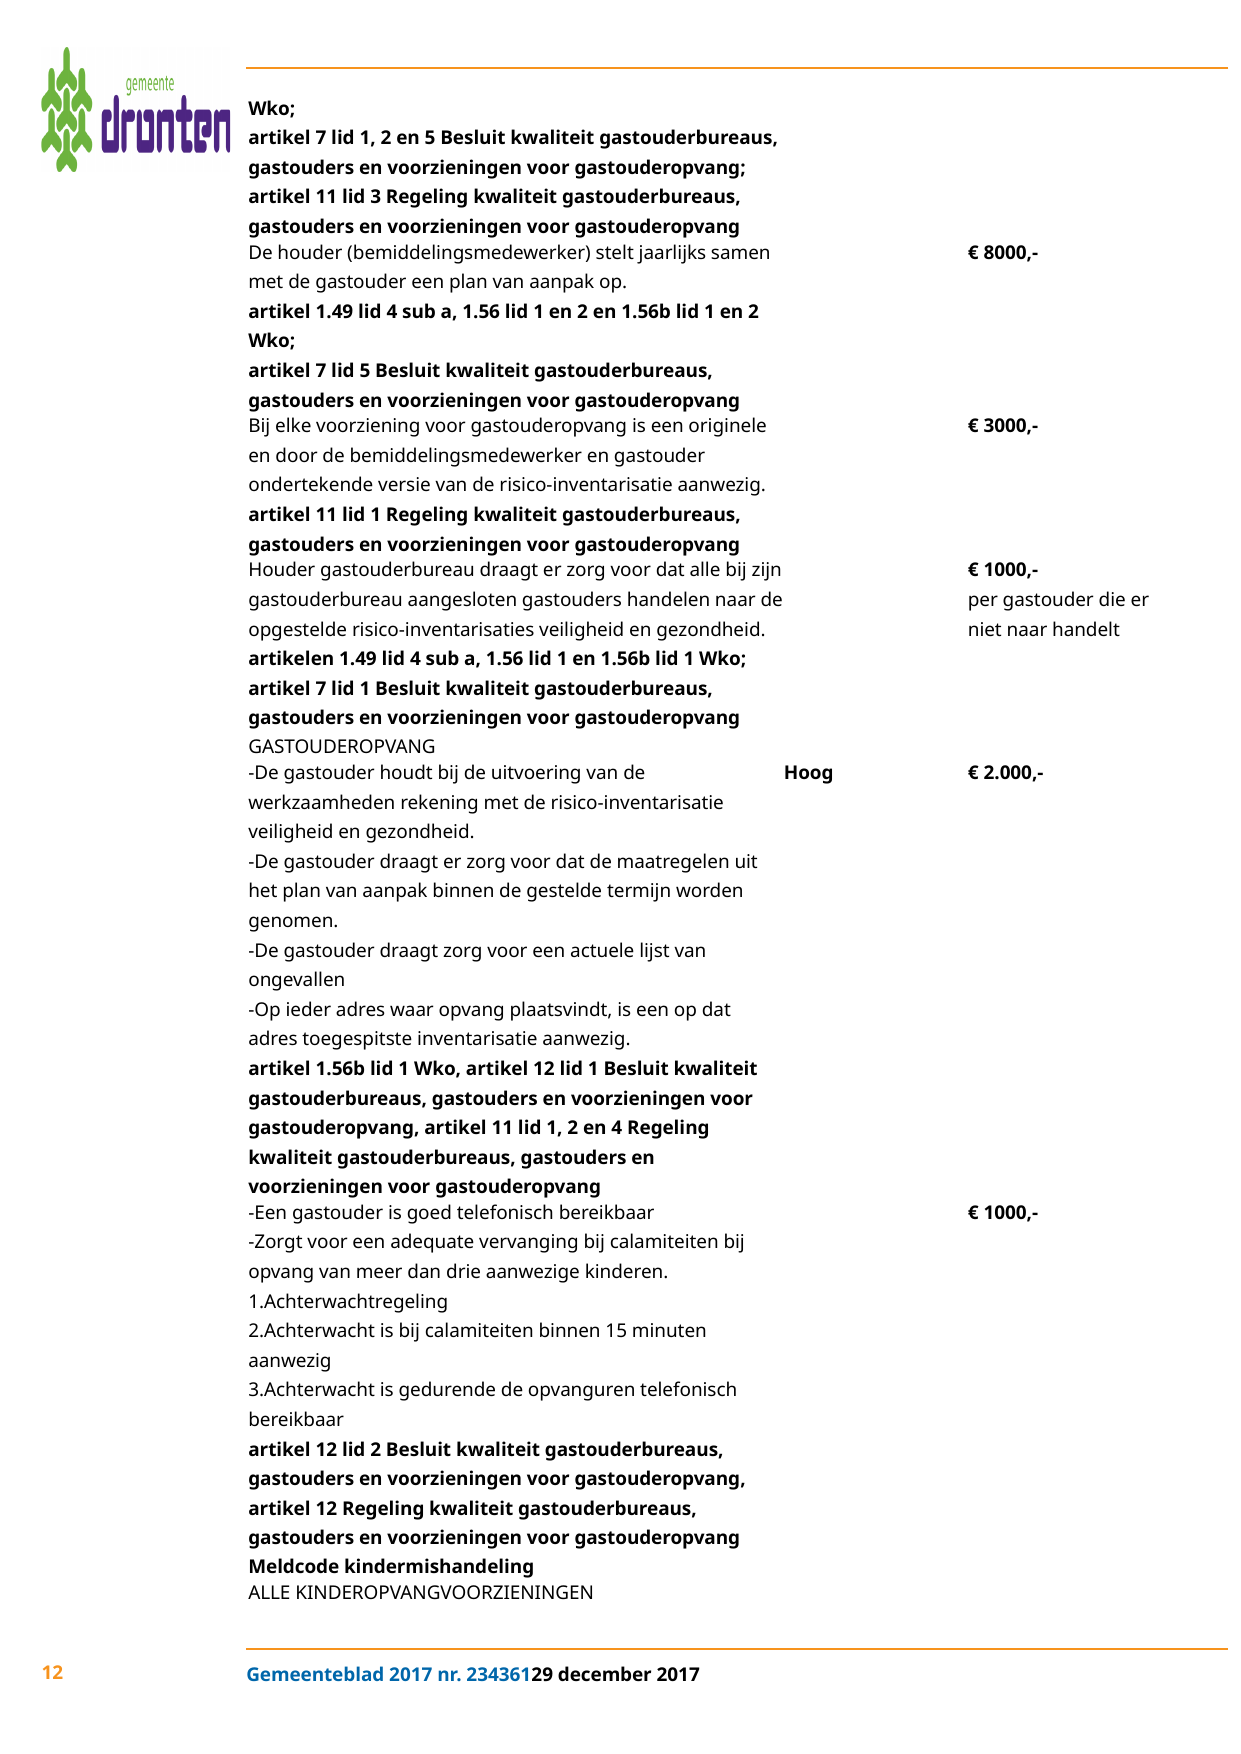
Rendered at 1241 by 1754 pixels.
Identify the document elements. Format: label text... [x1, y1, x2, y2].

table_header Meldcode kindermishandeling [248, 1554, 1152, 1579]
picture [41, 47, 231, 172]
table_cell [784, 413, 968, 557]
table_header GASTOUDEROPVANG [248, 734, 1152, 759]
table_cell € 8000,- [968, 239, 1152, 412]
table_cell € 2.000,- [968, 759, 1152, 1199]
table_cell € 1000,- [968, 1199, 1152, 1550]
table_cell Houder gastouderbureau draagt er zorg voor dat alle bij zijn gastouderbureau aangesloten gastouders handelen naar de opgestelde risico-inventarisaties veiligheid en gezondheid. artikelen 1.49 lid 4 sub a, 1.56 lid 1 en 1.56b lid 1 Wko; artikel 7 lid 1 Besluit kwaliteit gastouderbureaus, gastouders en voorzieningen voor gastouderopvang [248, 557, 784, 730]
table_cell [968, 95, 1152, 239]
table_cell € 3000,- [968, 413, 1152, 557]
table_cell Bij elke voorziening voor gastouderopvang is een originele en door de bemiddelingsmedewerker en gastouder ondertekende versie van de risico-inventarisatie aanwezig. artikel 11 lid 1 Regeling kwaliteit gastouderbureaus, gastouders en voorzieningen voor gastouderopvang [248, 413, 784, 557]
table_cell Hoog [784, 759, 968, 1199]
table_cell ALLE KINDEROPVANGVOORZIENINGEN [248, 1579, 1152, 1605]
table_cell -De gastouder houdt bij de uitvoering van de werkzaamheden rekening met de risico-inventarisatie veiligheid en gezondheid. -De gastouder draagt er zorg voor dat de maatregelen uit het plan van aanpak binnen de gestelde termijn worden genomen. -De gastouder draagt zorg voor een actuele lijst van ongevallen -Op ieder adres waar opvang plaatsvindt, is een op dat adres toegespitste inventarisatie aanwezig. artikel 1.56b lid 1 Wko, artikel 12 lid 1 Besluit kwaliteit gastouderbureaus, gastouders en voorzieningen voor gastouderopvang, artikel 11 lid 1, 2 en 4 Regeling kwaliteit gastouderbureaus, gastouders en voorzieningen voor gastouderopvang [248, 759, 784, 1199]
table_cell [784, 557, 968, 730]
table_cell [784, 239, 968, 412]
table_cell [784, 95, 968, 239]
table_cell [784, 1199, 968, 1550]
table_cell -Een gastouder is goed telefonisch bereikbaar -Zorgt voor een adequate vervanging bij calamiteiten bij opvang van meer dan drie aanwezige kinderen. 1.Achterwachtregeling 2.Achterwacht is bij calamiteiten binnen 15 minuten aanwezig 3.Achterwacht is gedurende de opvanguren telefonisch bereikbaar artikel 12 lid 2 Besluit kwaliteit gastouderbureaus, gastouders en voorzieningen voor gastouderopvang, artikel 12 Regeling kwaliteit gastouderbureaus, gastouders en voorzieningen voor gastouderopvang [248, 1199, 784, 1550]
table_cell Wko; artikel 7 lid 1, 2 en 5 Besluit kwaliteit gastouderbureaus, gastouders en voorzieningen voor gastouderopvang; artikel 11 lid 3 Regeling kwaliteit gastouderbureaus, gastouders en voorzieningen voor gastouderopvang [248, 95, 784, 239]
table_cell € 1000,- per gastouder die er niet naar handelt [968, 557, 1152, 730]
table_cell De houder (bemiddelingsmedewerker) stelt jaarlijks samen met de gastouder een plan van aanpak op. artikel 1.49 lid 4 sub a, 1.56 lid 1 en 2 en 1.56b lid 1 en 2 Wko; artikel 7 lid 5 Besluit kwaliteit gastouderbureaus, gastouders en voorzieningen voor gastouderopvang [248, 239, 784, 412]
